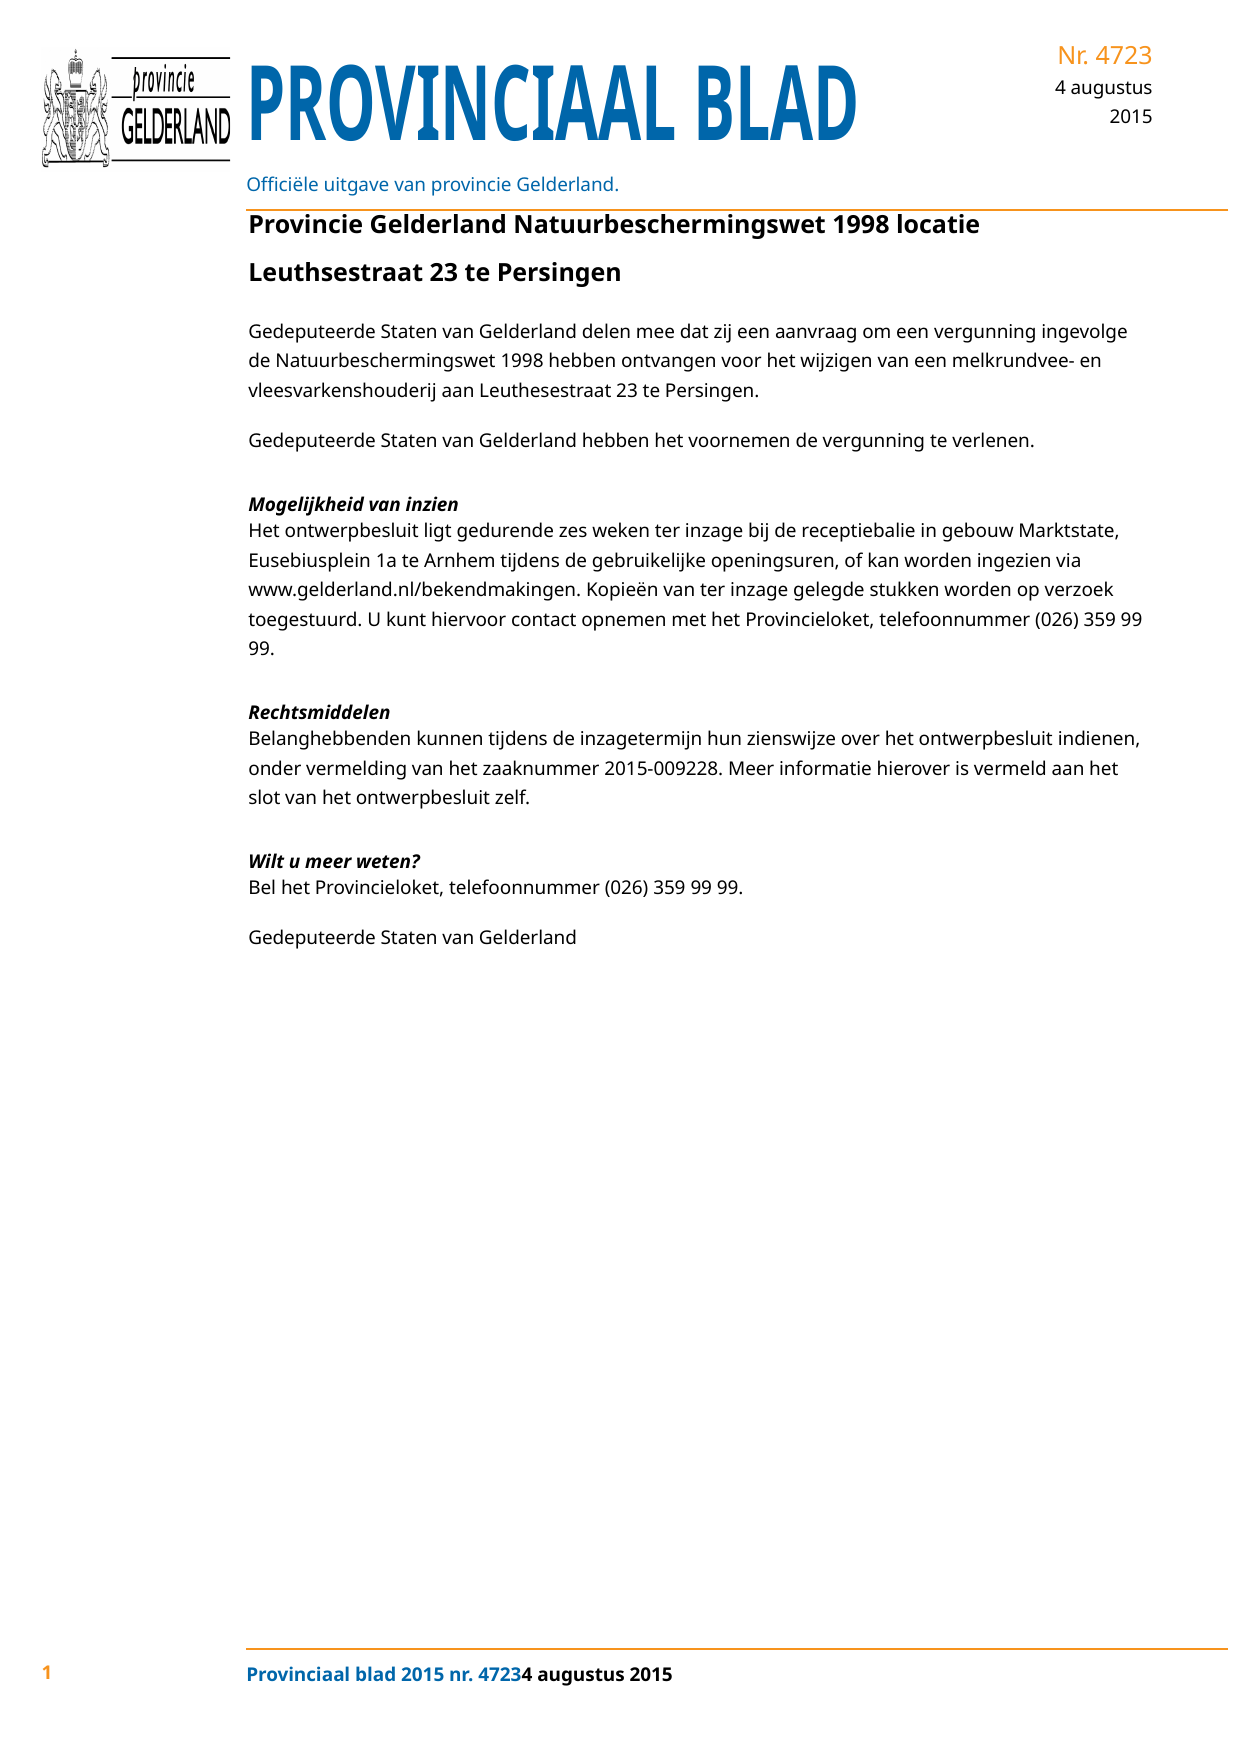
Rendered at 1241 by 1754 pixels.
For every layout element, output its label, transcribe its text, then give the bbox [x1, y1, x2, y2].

picture [41, 47, 231, 172]
text Gedeputeerde Staten van Gelderland hebben het voornemen de vergunning te verlenen. [248, 427, 1152, 453]
text Provincie Gelderland Natuurbeschermingswet 1998 locatie Leuthsestraat 23 te Persingen [248, 211, 1152, 288]
text Gedeputeerde Staten van Gelderland [248, 924, 1152, 950]
text Wilt u meer weten? [248, 848, 1152, 874]
text Het ontwerpbesluit ligt gedurende zes weken ter inzage bij de receptiebalie in gebouw Marktstate, Eusebiusplein 1a te Arnhem tijdens de gebruikelijke openingsuren, of kan worden ingezien via www.gelderland.nl/bekendmakingen. Kopieën van ter inzage gelegde stukken worden op verzoek toegestuurd. U kunt hiervoor contact opnemen met het Provincieloket, telefoonnummer (026) 359 99 99. [248, 517, 1152, 661]
text Rechtsmiddelen [248, 699, 1152, 725]
text Belanghebbenden kunnen tijdens de inzagetermijn hun zienswijze over het ontwerpbesluit indienen, onder vermelding van het zaaknummer 2015-009228. Meer informatie hierover is vermeld aan het slot van het ontwerpbesluit zelf. [248, 725, 1152, 810]
text Gedeputeerde Staten van Gelderland delen mee dat zij een aanvraag om een vergunning ingevolge de Natuurbeschermingswet 1998 hebben ontvangen voor het wijzigen van een melkrundvee- en vleesvarkenshouderij aan Leuthesestraat 23 te Persingen. [248, 318, 1152, 403]
text Bel het Provincieloket, telefoonnummer (026) 359 99 99. [248, 874, 1152, 900]
text Mogelijkheid van inzien [248, 491, 1152, 517]
